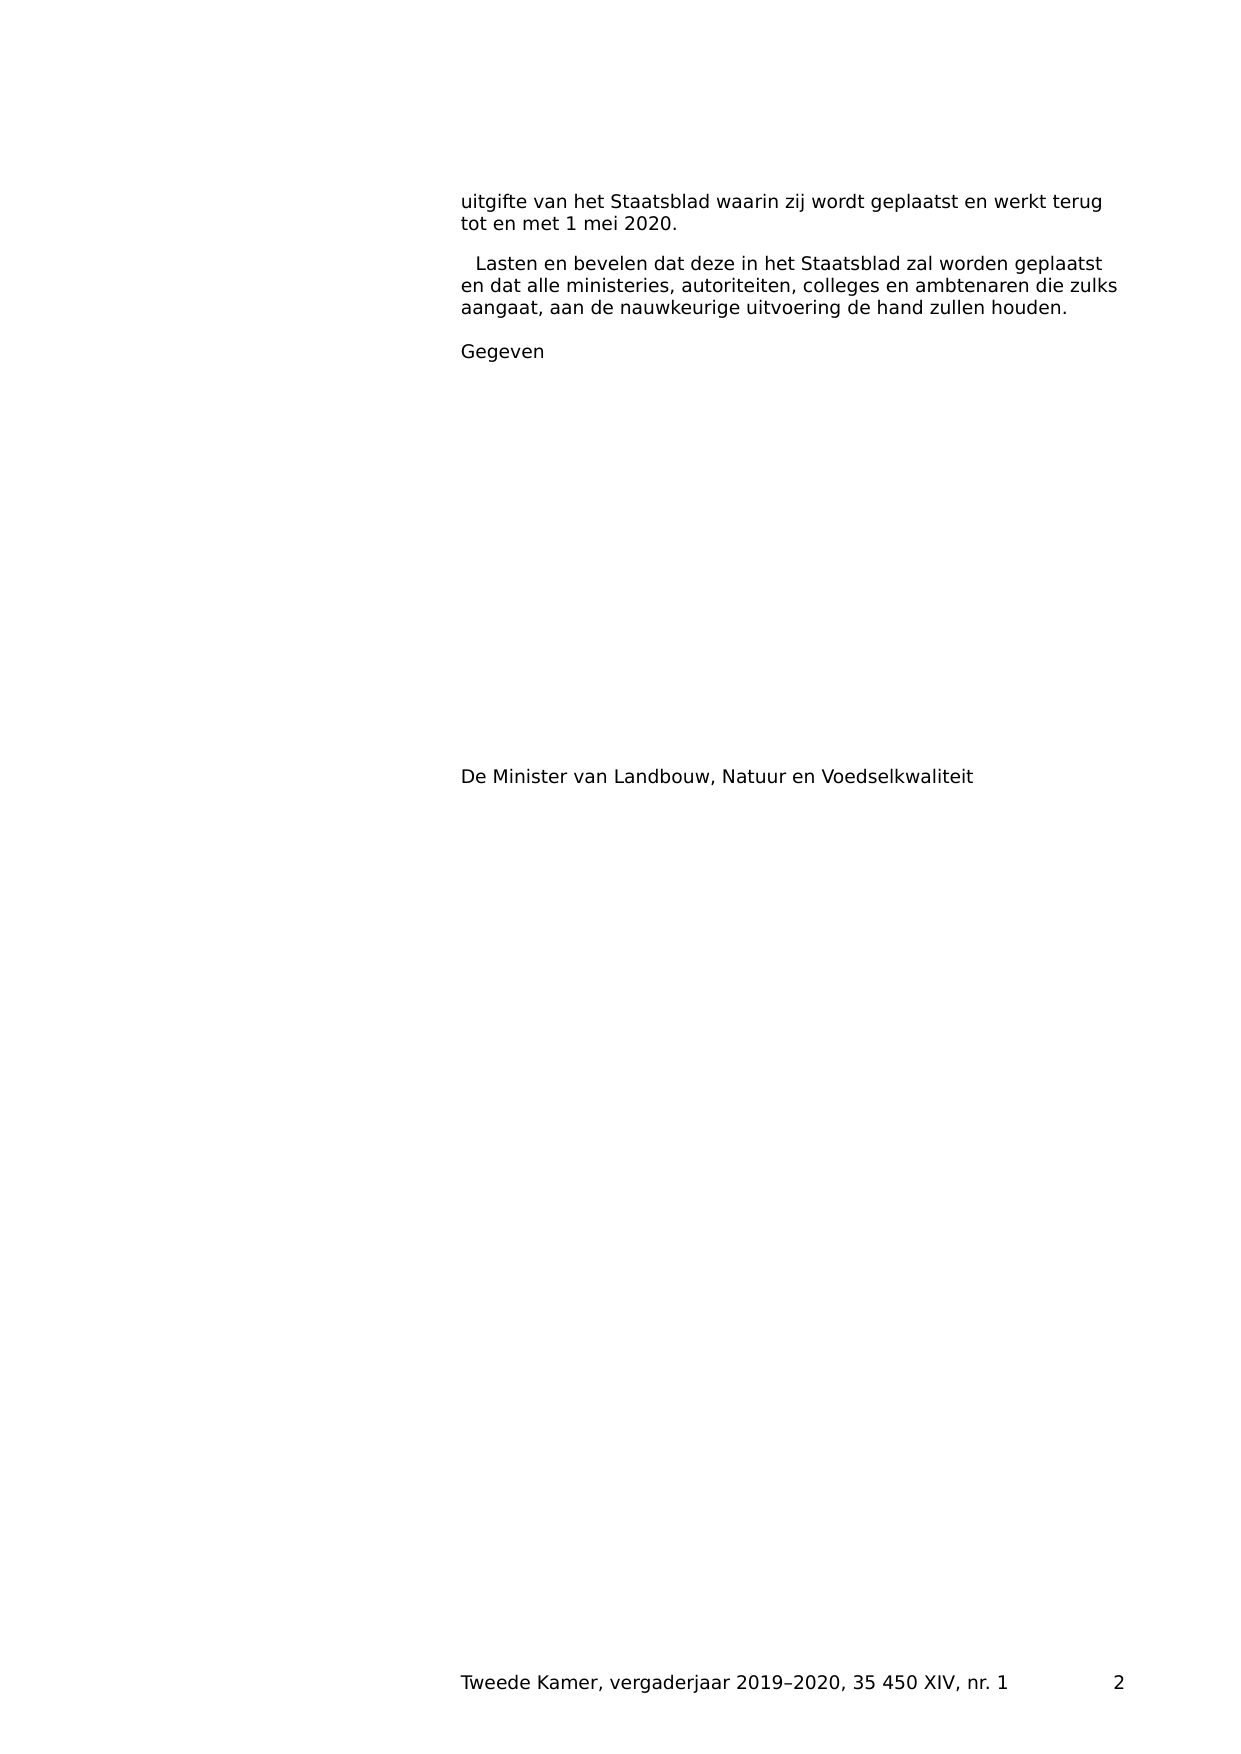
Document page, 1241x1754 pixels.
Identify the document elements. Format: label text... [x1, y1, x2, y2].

text uitgifte van het Staatsblad waarin zij wordt geplaatst en werkt terug tot en met 1 mei 2020. [461, 191, 1125, 234]
text De Minister van Landbouw, Natuur en Voedselkwaliteit [461, 766, 1125, 788]
text Lasten en bevelen dat deze in het Staatsblad zal worden geplaatst en dat alle ministeries, autoriteiten, colleges en ambtenaren die zulks aangaat, aan de nauwkeurige uitvoering de hand zullen houden. [461, 253, 1125, 319]
text Gegeven [461, 319, 1125, 363]
